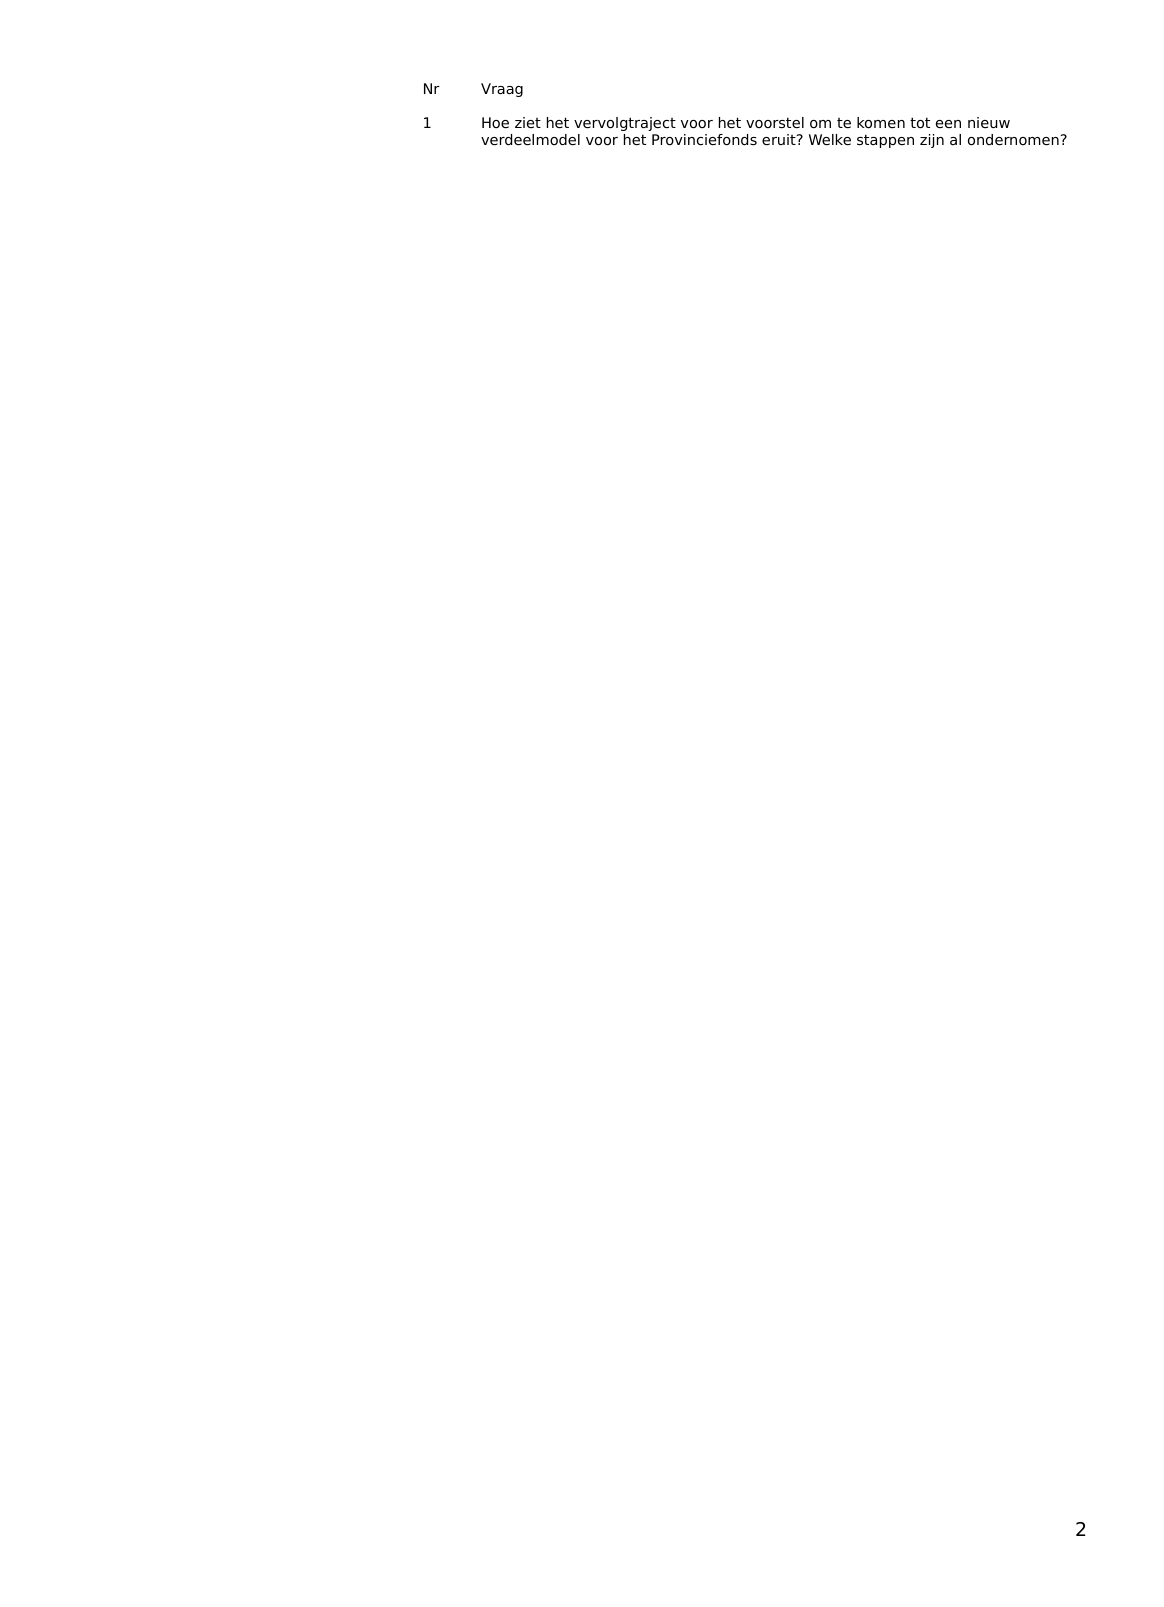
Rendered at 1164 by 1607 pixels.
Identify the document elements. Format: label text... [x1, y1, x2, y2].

table_cell [475, 98, 1087, 115]
table_cell [422, 98, 475, 115]
table_header Nr [422, 81, 475, 98]
table_header Vraag [475, 81, 1087, 98]
table_cell Hoe ziet het vervolgtraject voor het voorstel om te komen tot een nieuw verdeelmodel voor het Provinciefonds eruit? Welke stappen zijn al ondernomen? [475, 115, 1087, 149]
table_cell 1 [422, 115, 475, 149]
